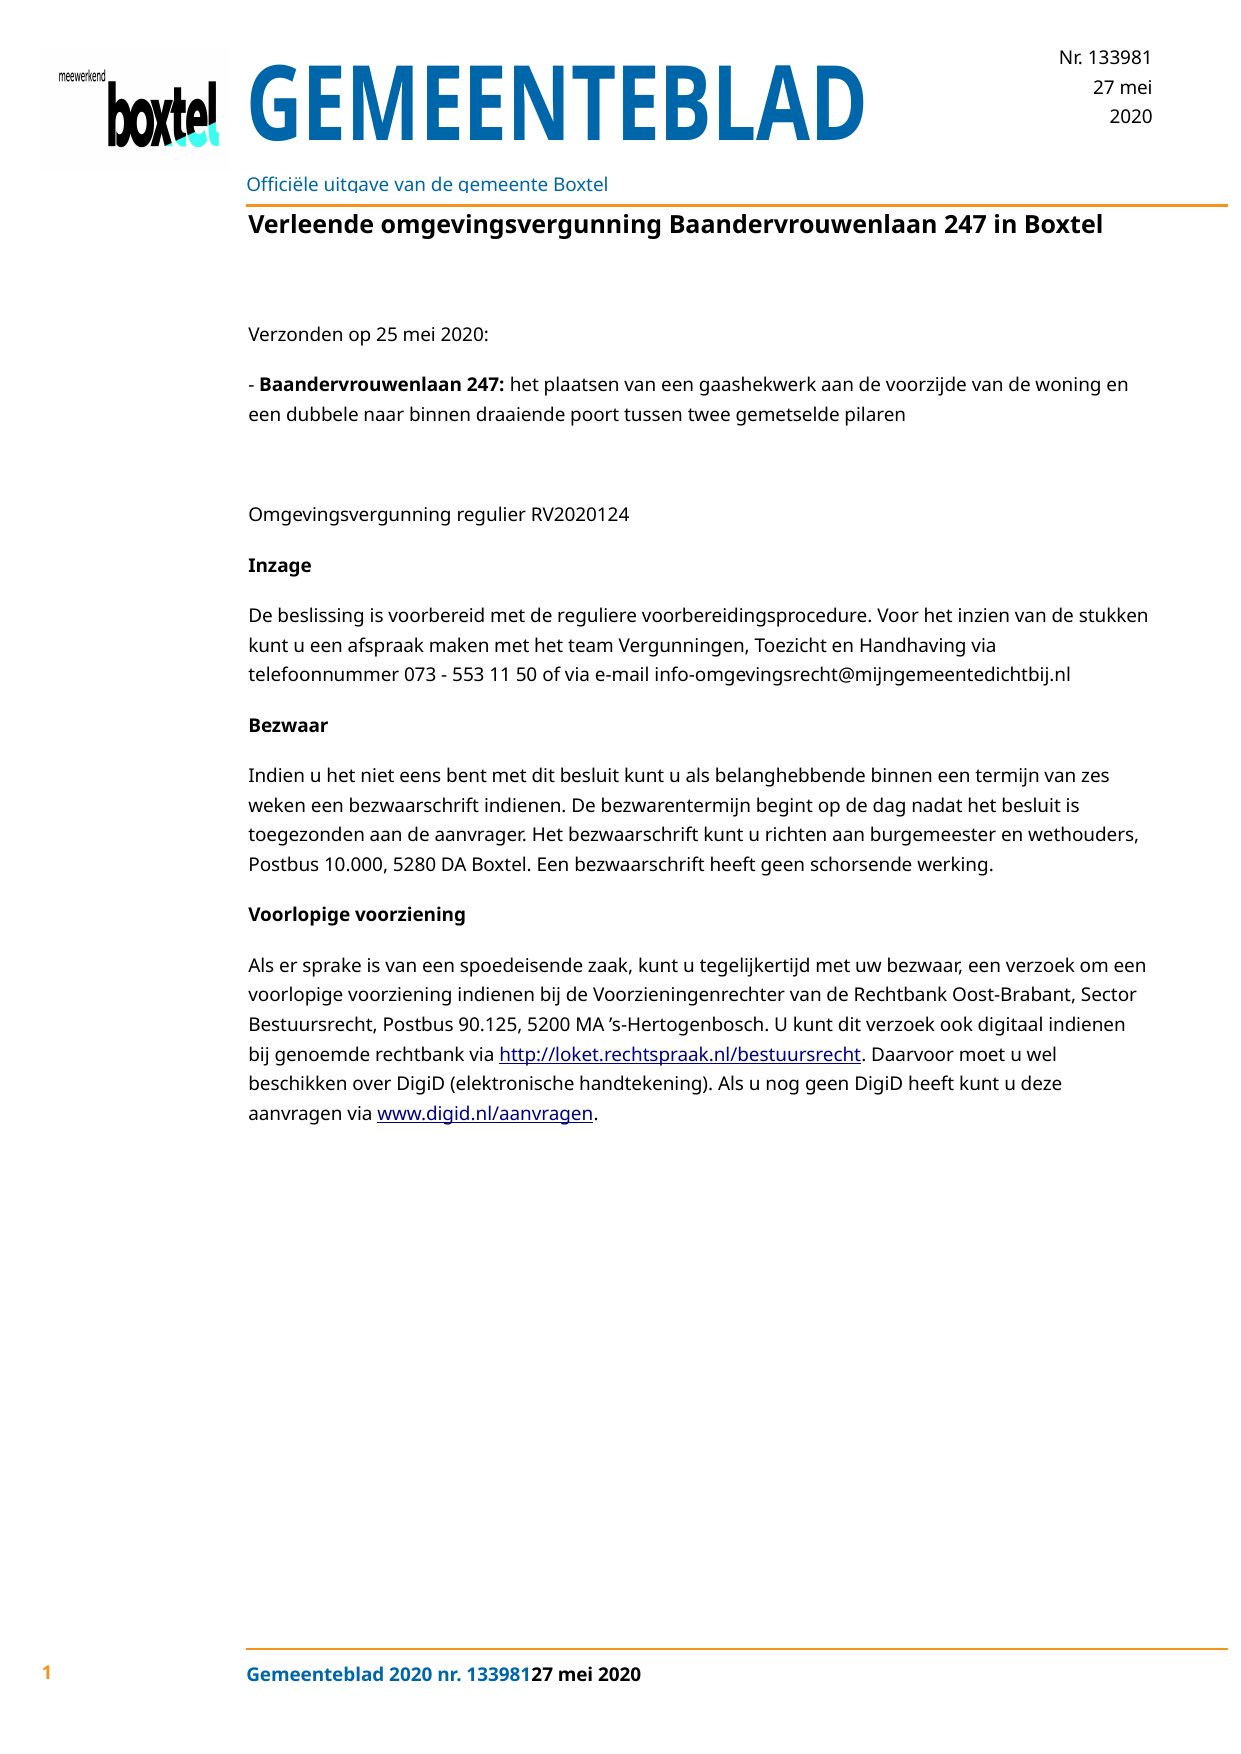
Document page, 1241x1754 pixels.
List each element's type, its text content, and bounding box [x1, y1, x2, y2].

picture [41, 47, 231, 172]
text Verleende omgevingsvergunning Baandervrouwenlaan 247 in Boxtel [248, 207, 1152, 241]
text Bezwaar [248, 712, 1152, 738]
text Verzonden op 25 mei 2020: [248, 321, 1152, 346]
text Indien u het niet eens bent met dit besluit kunt u als belanghebbende binnen een termijn van zes weken een bezwaarschrift indienen. De bezwarentermijn begint op de dag nadat het besluit is toegezonden aan de aanvrager. Het bezwaarschrift kunt u richten aan burgemeester en wethouders, Postbus 10.000, 5280 DA Boxtel. Een bezwaarschrift heeft geen schorsende werking. [248, 762, 1152, 877]
text De beslissing is voorbereid met de reguliere voorbereidingsprocedure. Voor het inzien van de stukken kunt u een afspraak maken met het team Vergunningen, Toezicht en Handhaving via telefoonnummer 073 - 553 11 50 of via e-mail info-omgevingsrecht@mijngemeentedichtbij.nl [248, 602, 1152, 687]
text Inzage [248, 552, 1152, 578]
text - Baandervrouwenlaan 247: het plaatsen van een gaashekwerk aan de voorzijde van de woning en een dubbele naar binnen draaiende poort tussen twee gemetselde pilaren [248, 371, 1152, 426]
text Als er sprake is van een spoedeisende zaak, kunt u tegelijkertijd met uw bezwaar, een verzoek om een voorlopige voorziening indienen bij de Voorzieningenrechter van de Rechtbank Oost-Brabant, Sector Bestuursrecht, Postbus 90.125, 5200 MA ’s-Hertogenbosch. U kunt dit verzoek ook digitaal indienen bij genoemde rechtbank via http://loket.rechtspraak.nl/bestuursrecht. Daarvoor moet u wel beschikken over DigiD (elektronische handtekening). Als u nog geen DigiD heeft kunt u deze aanvragen via www.digid.nl/aanvragen. [248, 952, 1152, 1126]
text Voorlopige voorziening [248, 902, 1152, 927]
text Omgevingsvergunning regulier RV2020124 [248, 502, 1152, 527]
